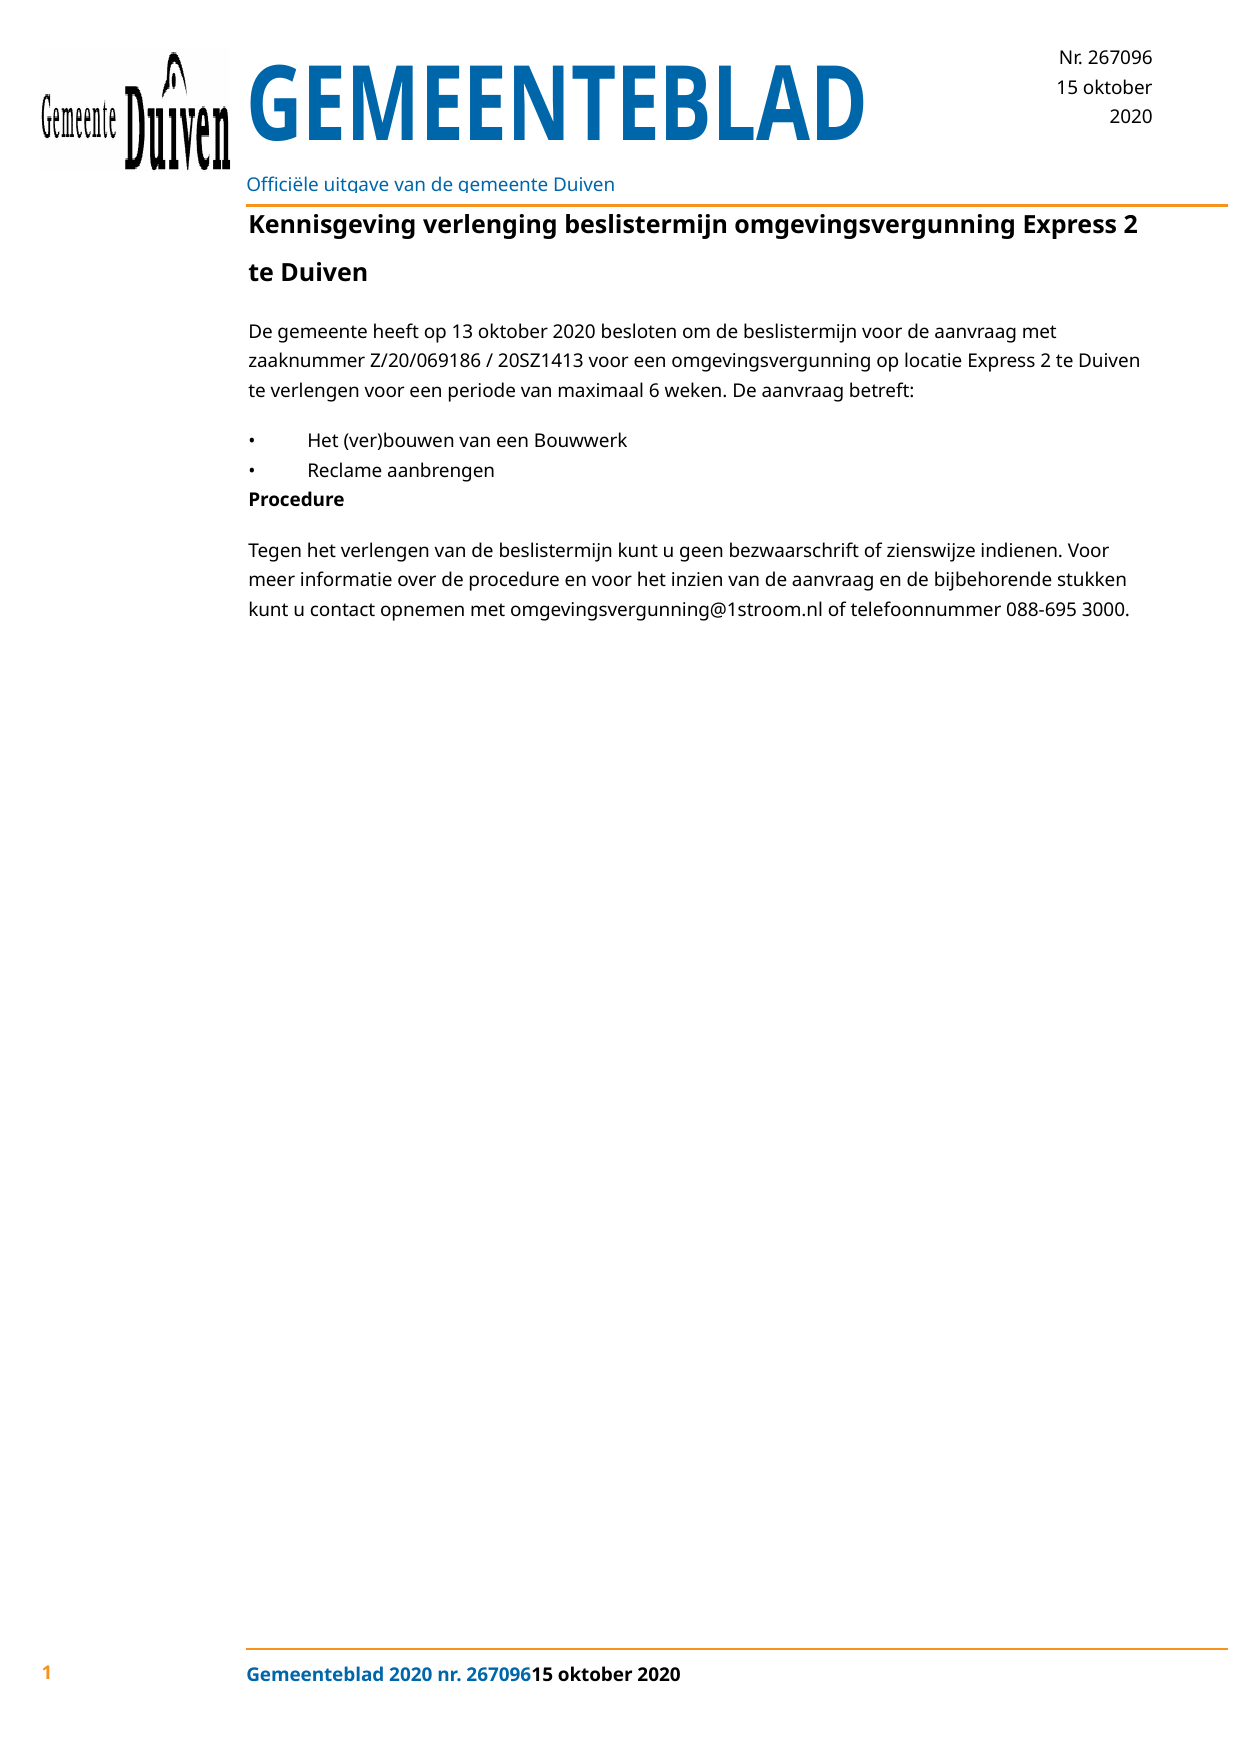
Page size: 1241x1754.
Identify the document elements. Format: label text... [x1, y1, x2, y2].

picture [41, 47, 231, 172]
text Tegen het verlengen van de beslistermijn kunt u geen bezwaarschrift of zienswijze indienen. Voor meer informatie over de procedure en voor het inzien van de aanvraag en de bijbehorende stukken kunt u contact opnemen met omgevingsvergunning@1stroom.nl of telefoonnummer 088-695 3000. [248, 537, 1152, 622]
list Reclame aanbrengen [248, 457, 1152, 483]
text Kennisgeving verlenging beslistermijn omgevingsvergunning Express 2 te Duiven [248, 207, 1152, 288]
text De gemeente heeft op 13 oktober 2020 besloten om de beslistermijn voor de aanvraag met zaaknummer Z/20/069186 / 20SZ1413 voor een omgevingsvergunning op locatie Express 2 te Duiven te verlengen voor een periode van maximaal 6 weken. De aanvraag betreft: [248, 318, 1152, 403]
text Procedure [248, 487, 1152, 512]
list Het (ver)bouwen van een Bouwwerk [248, 427, 1152, 453]
